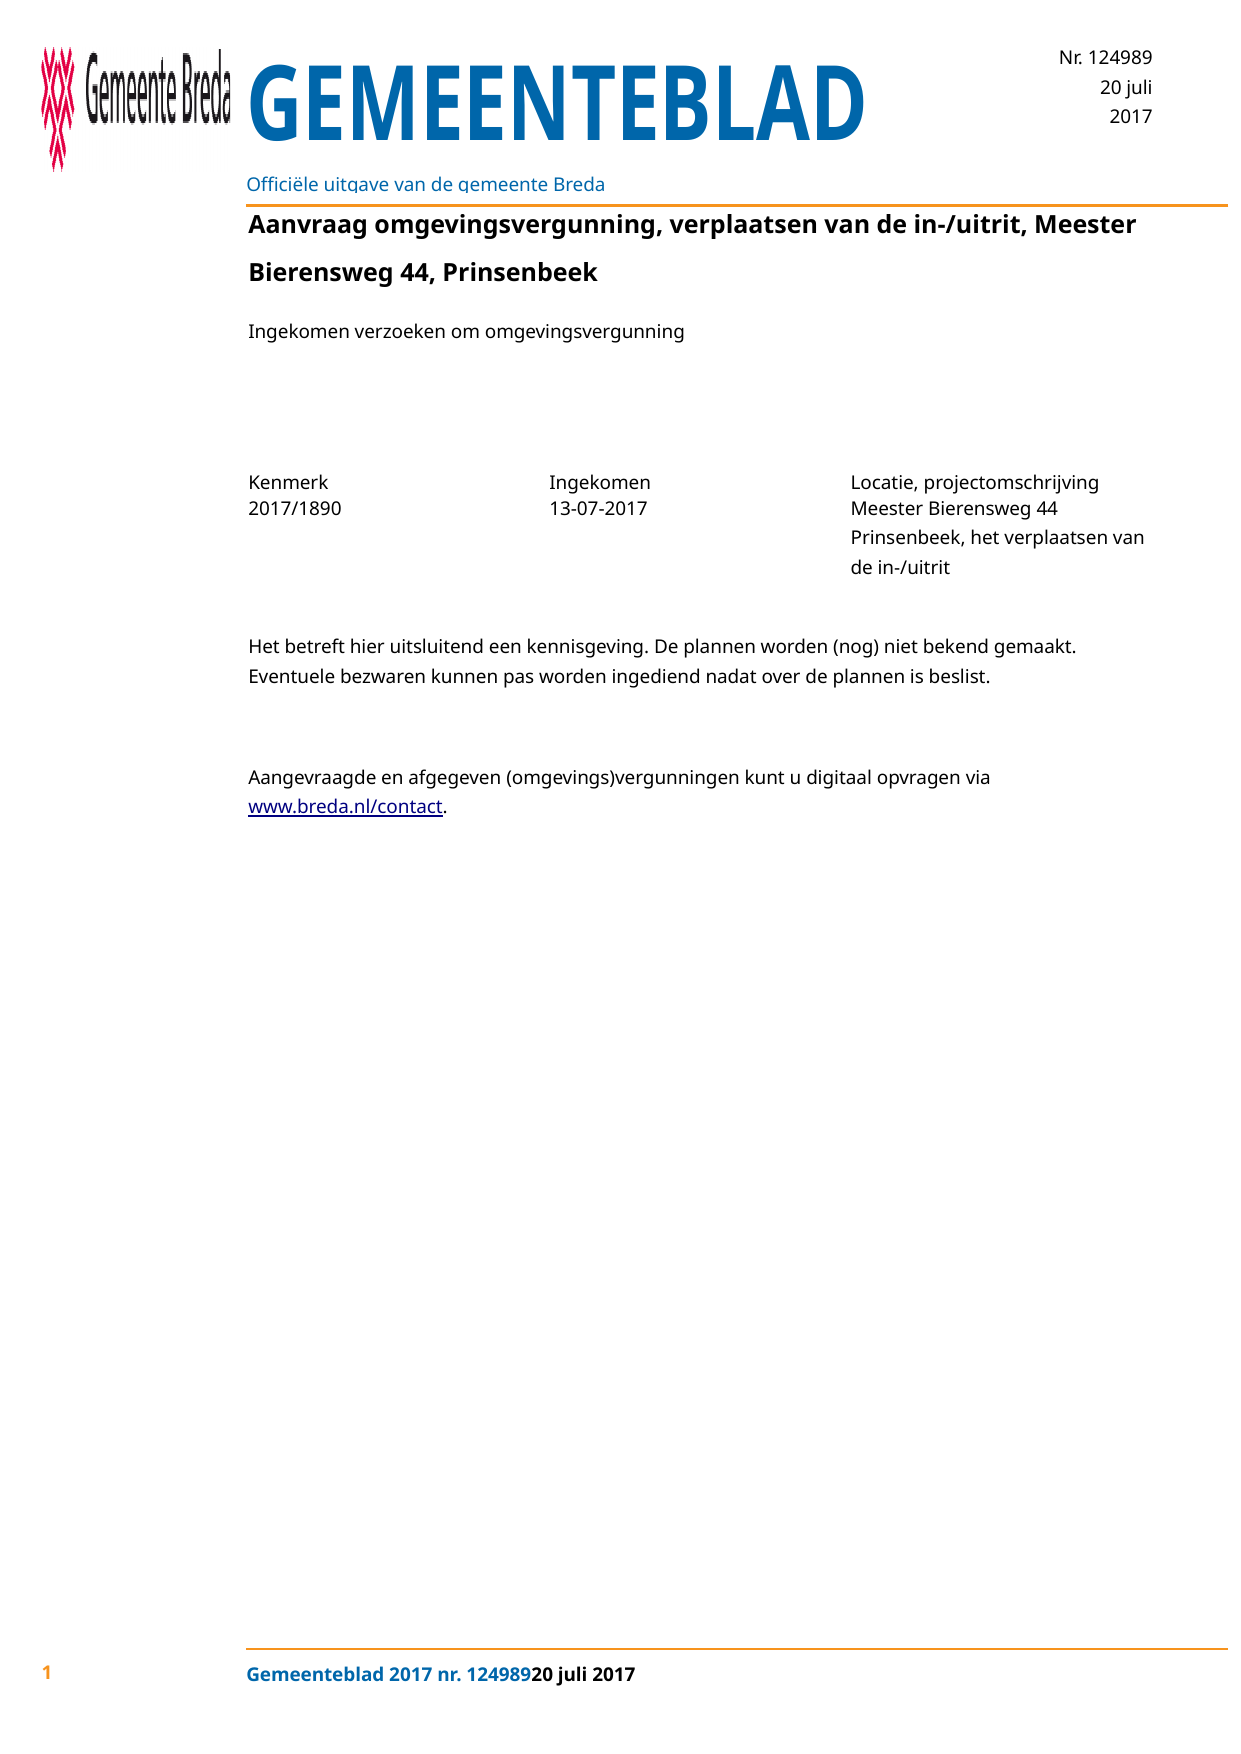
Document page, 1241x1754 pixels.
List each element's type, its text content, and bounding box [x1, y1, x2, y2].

text Het betreft hier uitsluitend een kennisgeving. De plannen worden (nog) niet bekend gemaakt. Eventuele bezwaren kunnen pas worden ingediend nadat over de plannen is beslist. [248, 633, 1152, 689]
text Ingekomen verzoeken om omgevingsvergunning [248, 318, 1152, 344]
table_header Kenmerk [248, 469, 549, 495]
picture [41, 47, 231, 172]
text Aangevraagde en afgegeven (omgevings)vergunningen kunt u digitaal opvragen via www.breda.nl/contact. [248, 764, 1152, 819]
table_cell 2017/1890 [248, 495, 549, 580]
table_header Locatie, projectomschrijving [850, 469, 1152, 495]
table_header Ingekomen [549, 469, 850, 495]
text Aanvraag omgevingsvergunning, verplaatsen van de in-/uitrit, Meester Bierensweg 44, Prinsenbeek [248, 207, 1152, 288]
table_cell 13-07-2017 [549, 495, 850, 580]
table_cell Meester Bierensweg 44 Prinsenbeek, het verplaatsen van de in-/uitrit [850, 495, 1152, 580]
